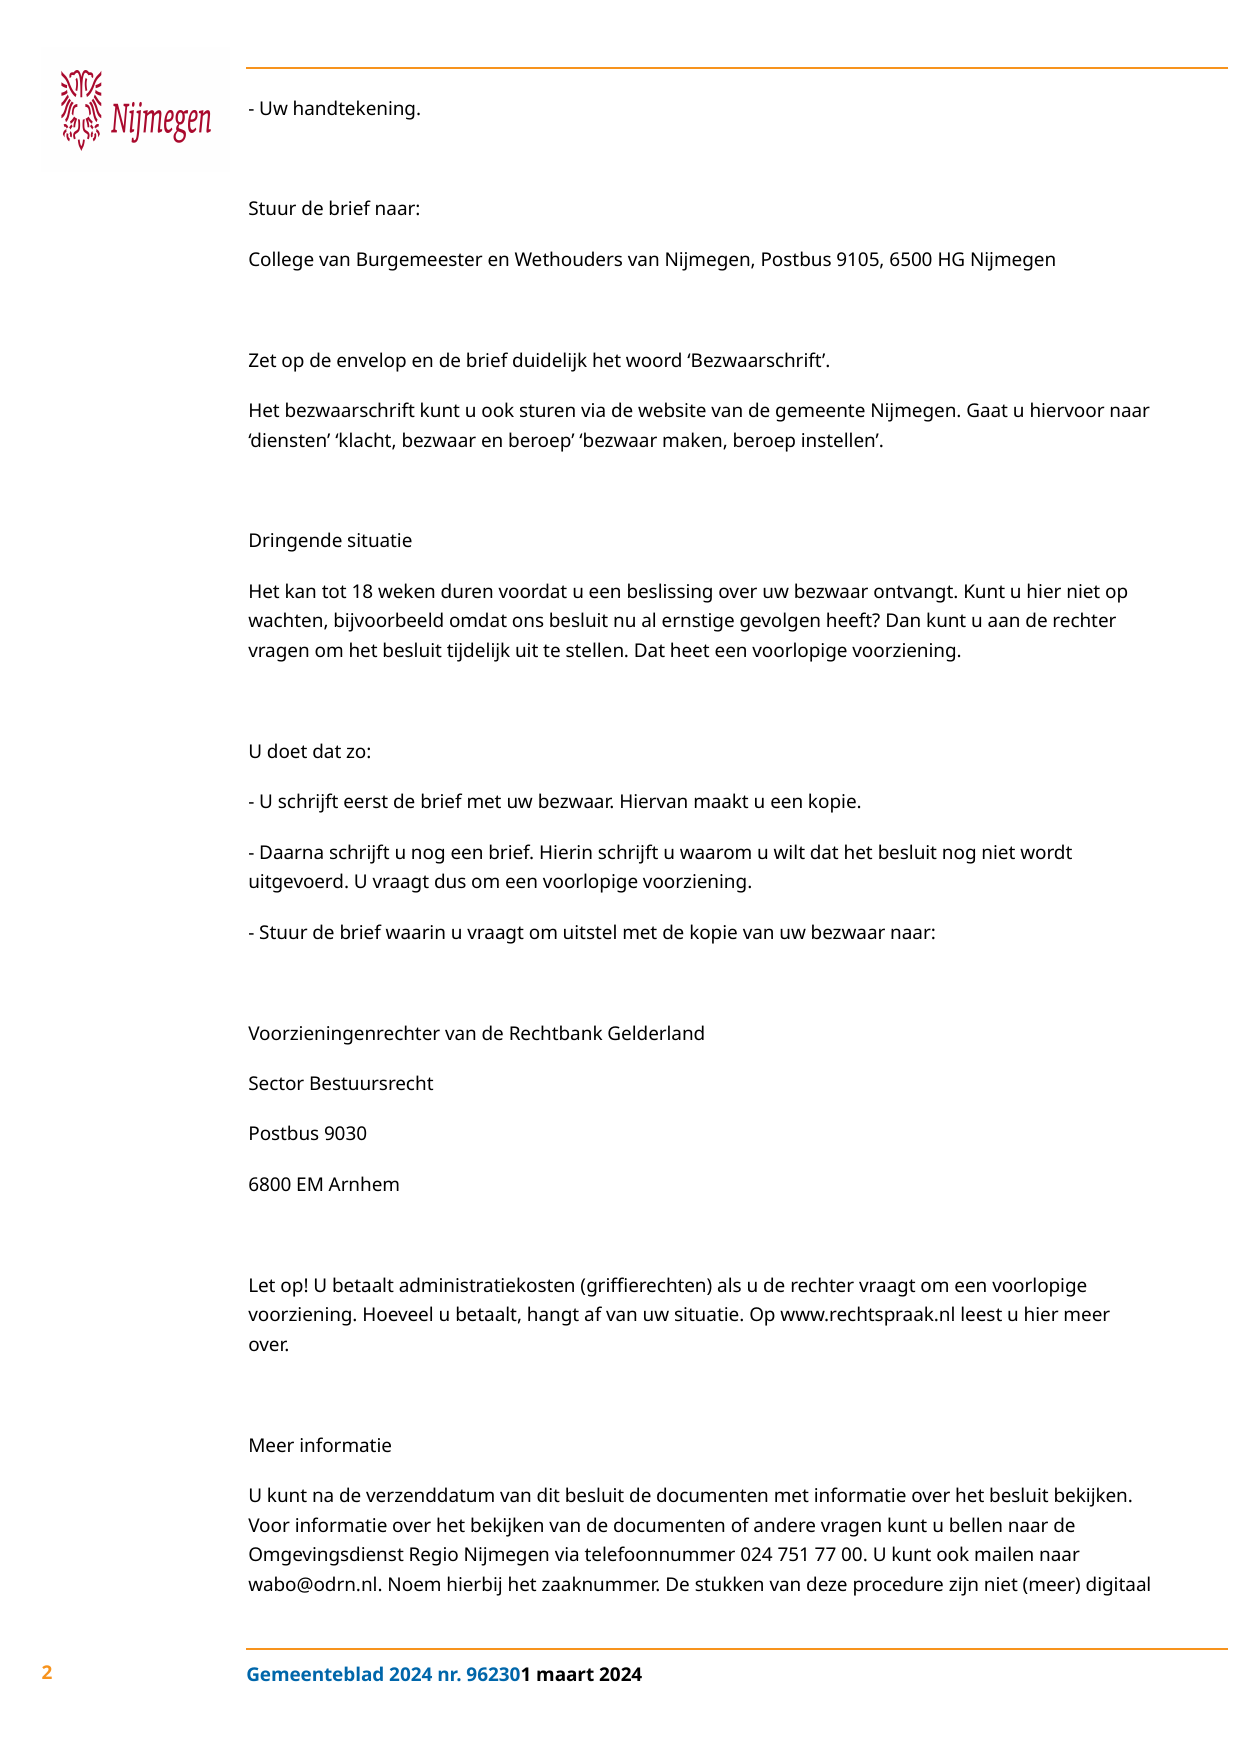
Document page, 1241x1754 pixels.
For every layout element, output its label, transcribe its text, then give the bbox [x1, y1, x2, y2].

text - Stuur de brief waarin u vraagt om uitstel met de kopie van uw bezwaar naar: [248, 919, 1152, 945]
text U doet dat zo: [248, 738, 1152, 764]
text Sector Bestuursrecht [248, 1070, 1152, 1096]
text Postbus 9030 [248, 1121, 1152, 1146]
picture [41, 47, 231, 172]
text Dringende situatie [248, 528, 1152, 553]
text Meer informatie [248, 1432, 1152, 1458]
text - U schrijft eerst de brief met uw bezwaar. Hiervan maakt u een kopie. [248, 788, 1152, 814]
text - Uw handtekening. [248, 95, 1152, 121]
text Het bezwaarschrift kunt u ook sturen via de website van de gemeente Nijmegen. Gaat u hiervoor naar ‘diensten’ ‘klacht, bezwaar en beroep’ ‘bezwaar maken, beroep instellen’. [248, 397, 1152, 453]
text Stuur de brief naar: [248, 196, 1152, 221]
text Zet op de envelop en de brief duidelijk het woord ‘Bezwaarschrift’. [248, 347, 1152, 373]
text 6800 EM Arnhem [248, 1171, 1152, 1197]
text Let op! U betaalt administratiekosten (griffierechten) als u de rechter vraagt om een voorlopige voorziening. Hoeveel u betaalt, hangt af van uw situatie. Op www.rechtspraak.nl leest u hier meer over. [248, 1272, 1152, 1357]
text - Daarna schrijft u nog een brief. Hierin schrijft u waarom u wilt dat het besluit nog niet wordt uitgevoerd. U vraagt dus om een voorlopige voorziening. [248, 839, 1152, 894]
text Voorzieningenrechter van de Rechtbank Gelderland [248, 1020, 1152, 1046]
text College van Burgemeester en Wethouders van Nijmegen, Postbus 9105, 6500 HG Nijmegen [248, 246, 1152, 272]
text U kunt na de verzenddatum van dit besluit de documenten met informatie over het besluit bekijken. Voor informatie over het bekijken van de documenten of andere vragen kunt u bellen naar de Omgevingsdienst Regio Nijmegen via telefoonnummer 024 751 77 00. U kunt ook mailen naar wabo@odrn.nl. Noem hierbij het zaaknummer. De stukken van deze procedure zijn niet (meer) digitaal [248, 1482, 1152, 1597]
text Het kan tot 18 weken duren voordat u een beslissing over uw bezwaar ontvangt. Kunt u hier niet op wachten, bijvoorbeeld omdat ons besluit nu al ernstige gevolgen heeft? Dan kunt u aan de rechter vragen om het besluit tijdelijk uit te stellen. Dat heet een voorlopige voorziening. [248, 578, 1152, 663]
